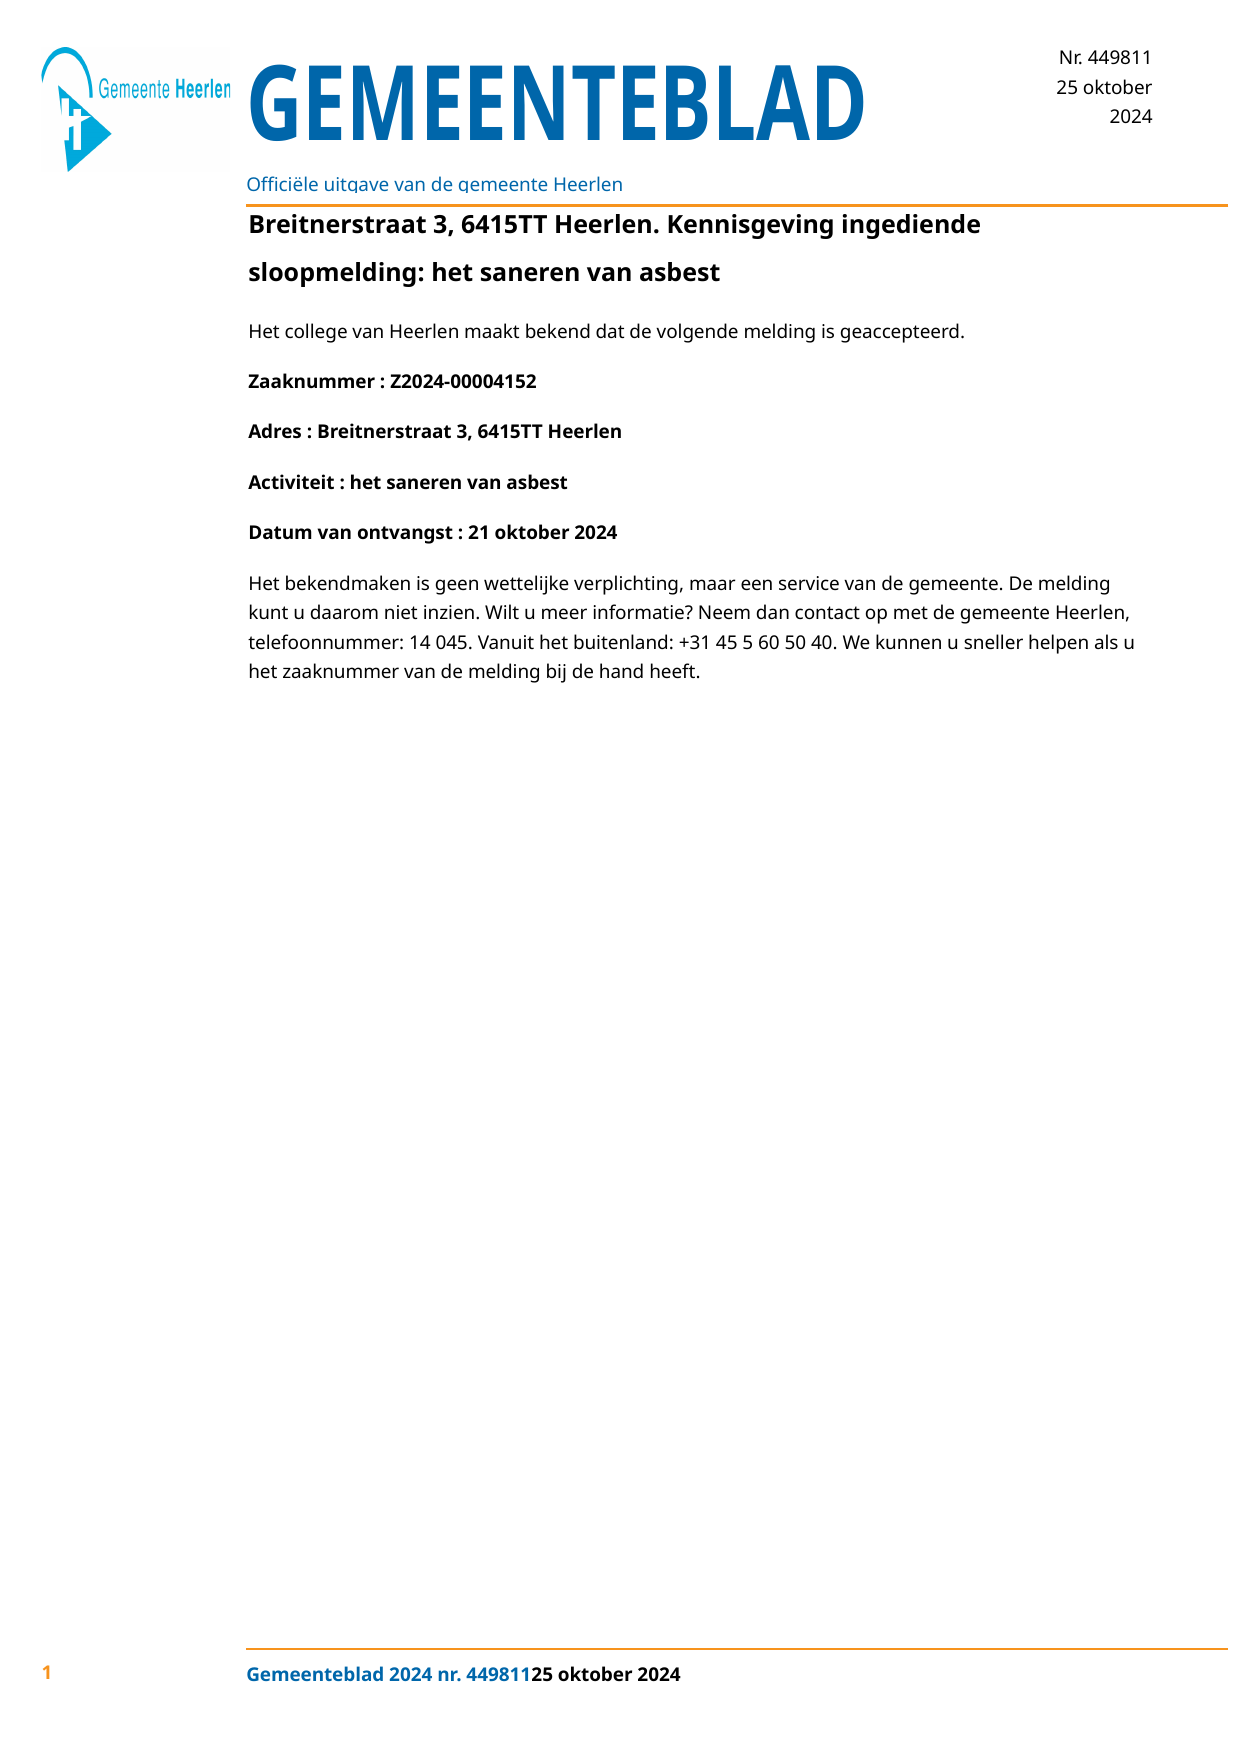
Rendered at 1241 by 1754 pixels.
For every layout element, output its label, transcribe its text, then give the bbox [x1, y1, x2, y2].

text Adres : Breitnerstraat 3, 6415TT Heerlen [248, 419, 1152, 444]
text Zaaknummer : Z2024-00004152 [248, 368, 1152, 394]
text Het college van Heerlen maakt bekend dat de volgende melding is geaccepteerd. [248, 318, 1152, 344]
text Het bekendmaken is geen wettelijke verplichting, maar een service van de gemeente. De melding kunt u daarom niet inzien. Wilt u meer informatie? Neem dan contact op met de gemeente Heerlen, telefoonnummer: 14 045. Vanuit het buitenland: +31 45 5 60 50 40. We kunnen u sneller helpen als u het zaaknummer van de melding bij de hand heeft. [248, 570, 1152, 684]
picture [41, 47, 59, 70]
text Breitnerstraat 3, 6415TT Heerlen. Kennisgeving ingediende sloopmelding: het saneren van asbest [248, 207, 1152, 288]
picture [41, 47, 231, 172]
text Datum van ontvangst : 21 oktober 2024 [248, 519, 1152, 545]
text Activiteit : het saneren van asbest [248, 469, 1152, 495]
